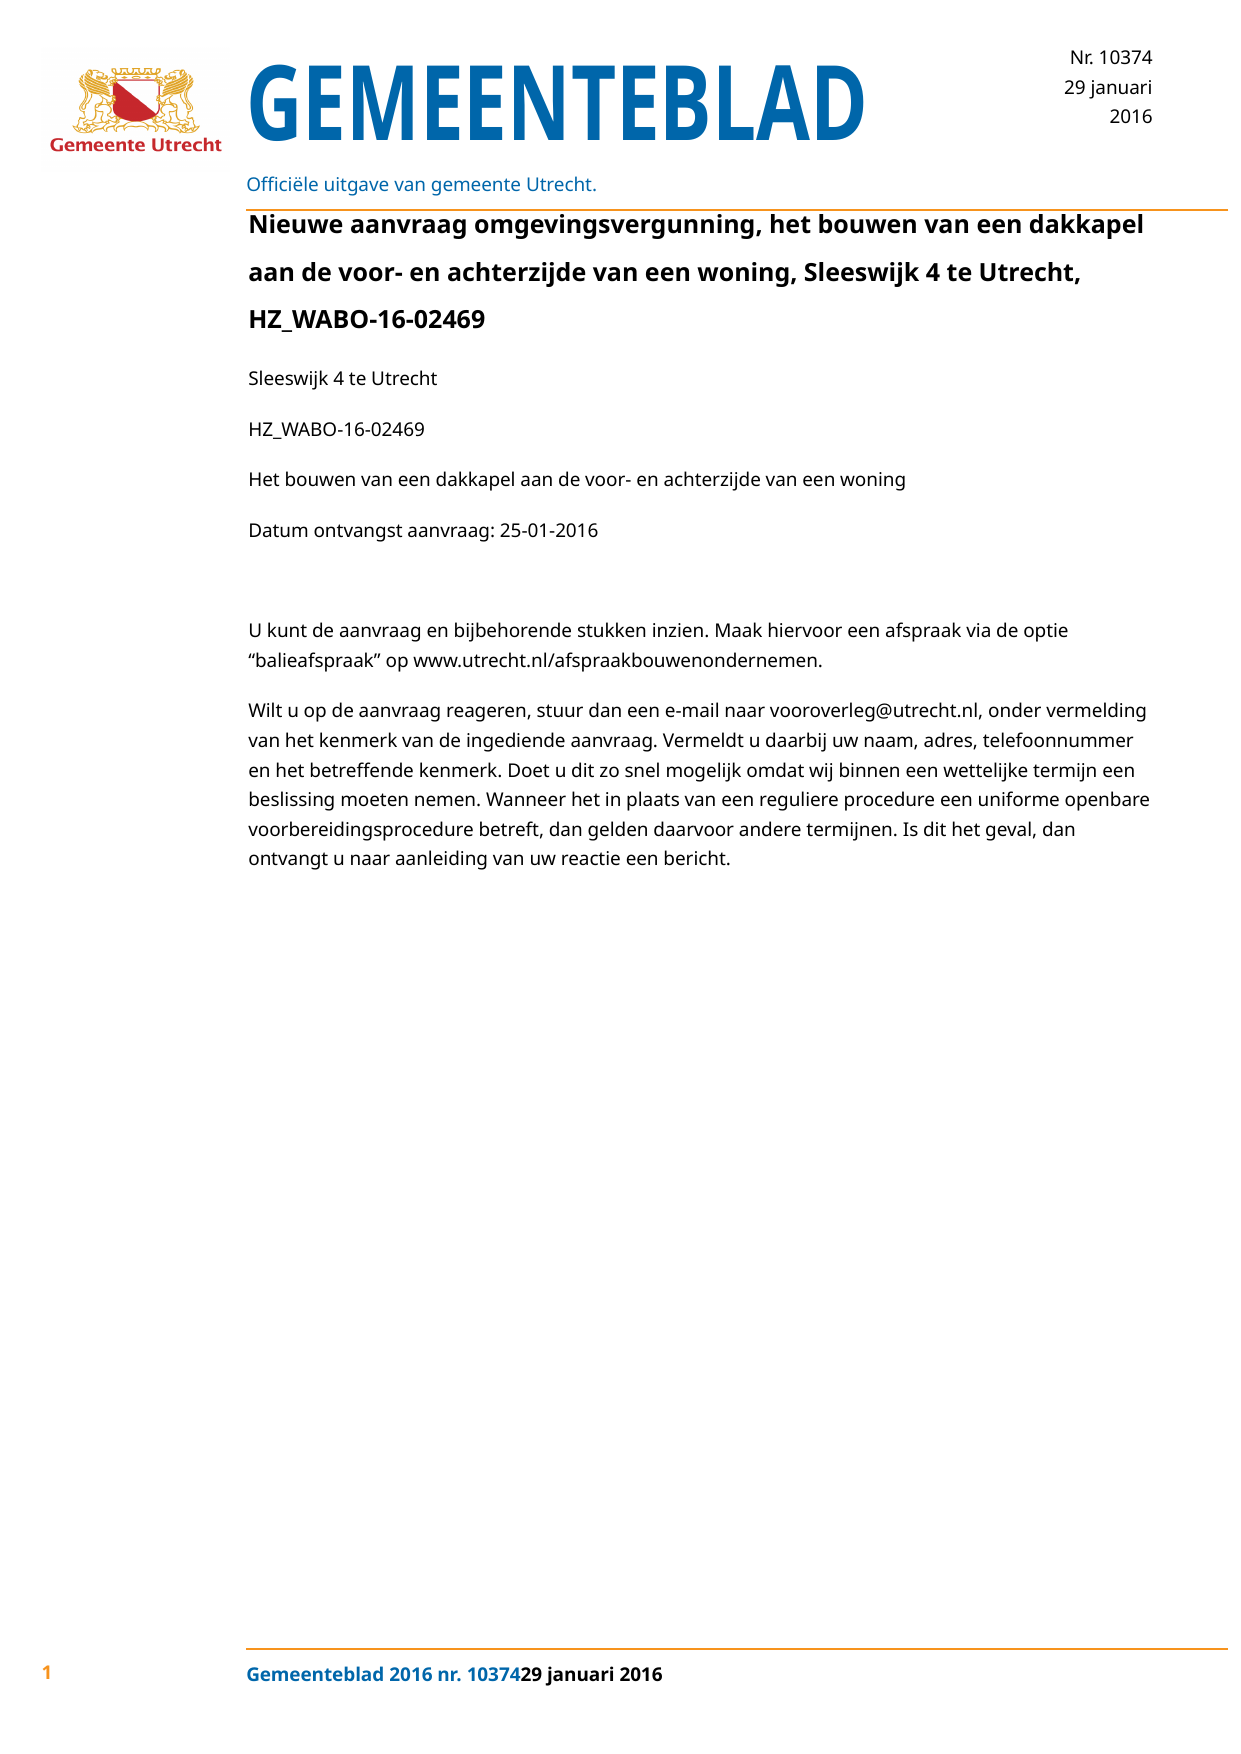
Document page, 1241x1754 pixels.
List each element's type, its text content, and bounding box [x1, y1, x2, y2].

text HZ_WABO-16-02469 [248, 416, 1152, 442]
text Nieuwe aanvraag omgevingsvergunning, het bouwen van een dakkapel aan de voor- en achterzijde van een woning, Sleeswijk 4 te Utrecht, HZ_WABO-16-02469 [248, 211, 1152, 336]
text Wilt u op de aanvraag reageren, stuur dan een e-mail naar vooroverleg@utrecht.nl, onder vermelding van het kenmerk van de ingediende aanvraag. Vermeldt u daarbij uw naam, adres, telefoonnummer en het betreffende kenmerk. Doet u dit zo snel mogelijk omdat wij binnen een wettelijke termijn een beslissing moeten nemen. Wanneer het in plaats van een reguliere procedure een uniforme openbare voorbereidingsprocedure betreft, dan gelden daarvoor andere termijnen. Is dit het geval, dan ontvangt u naar aanleiding van uw reactie een bericht. [248, 698, 1152, 871]
text U kunt de aanvraag en bijbehorende stukken inzien. Maak hiervoor een afspraak via de optie “balieafspraak” op www.utrecht.nl/afspraakbouwenondernemen. [248, 618, 1152, 673]
text Datum ontvangst aanvraag: 25-01-2016 [248, 517, 1152, 542]
text Het bouwen van een dakkapel aan de voor- en achterzijde van een woning [248, 466, 1152, 492]
text Sleeswijk 4 te Utrecht [248, 366, 1152, 391]
picture [41, 47, 231, 172]
